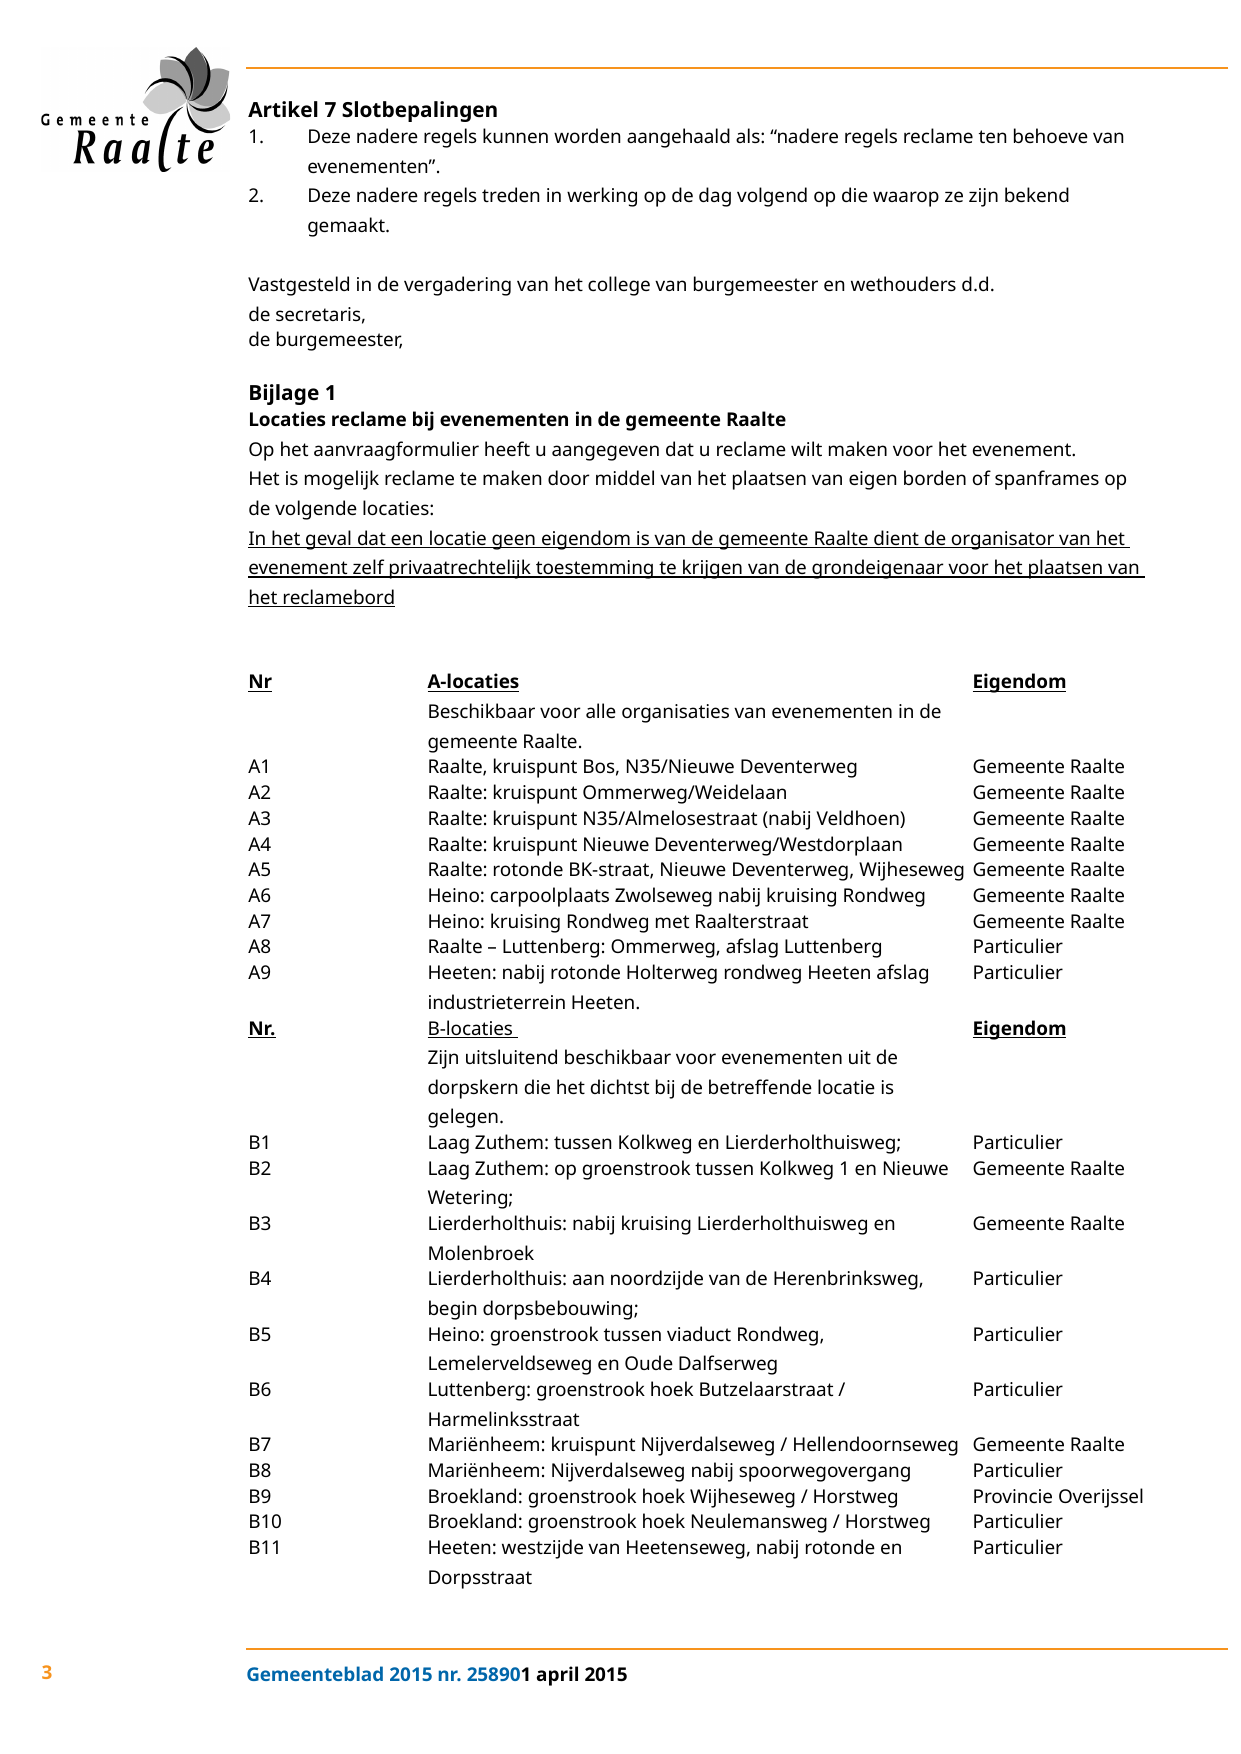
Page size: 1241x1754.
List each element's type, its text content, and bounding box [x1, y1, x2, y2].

table_cell A6 [248, 882, 427, 908]
table_cell Laag Zuthem: tussen Kolkweg en Lierderholthuisweg; [427, 1129, 972, 1155]
text Het is mogelijk reclame te maken door middel van het plaatsen van eigen borden of spanframes op de volgende locaties: [248, 466, 1152, 521]
text In het geval dat een locatie geen eigendom is van de gemeente Raalte dient de organisator van het evenement zelf privaatrechtelijk toestemming te krijgen van de grondeigenaar voor het plaatsen van het reclamebord [248, 525, 1152, 609]
table_cell Luttenberg: groenstrook hoek Butzelaarstraat / Harmelinksstraat [427, 1376, 972, 1432]
table_cell Eigendom [973, 1015, 1152, 1129]
table_cell Raalte: rotonde BK-straat, Nieuwe Deventerweg, Wijheseweg [427, 857, 972, 882]
text de secretaris, [248, 301, 1152, 326]
table_cell B7 [248, 1432, 427, 1457]
table_cell Gemeente Raalte [973, 754, 1152, 779]
table_cell Lierderholthuis: nabij kruising Lierderholthuisweg en Molenbroek [427, 1210, 972, 1266]
table_cell Heino: groenstrook tussen viaduct Rondweg, Lemelerveldseweg en Oude Dalfserweg [427, 1321, 972, 1376]
table_cell Raalte: kruispunt Ommerweg/Weidelaan [427, 779, 972, 805]
table_cell B-locaties Zijn uitsluitend beschikbaar voor evenementen uit de dorpskern die het dichtst bij de betreffende locatie is gelegen. [427, 1015, 972, 1129]
table_cell Heeten: nabij rotonde Holterweg rondweg Heeten afslag industrieterrein Heeten. [427, 960, 972, 1015]
table_cell Laag Zuthem: op groenstrook tussen Kolkweg 1 en Nieuwe Wetering; [427, 1155, 972, 1210]
table_cell Particulier [973, 1129, 1152, 1155]
table_cell A9 [248, 960, 427, 1015]
table_cell Raalte – Luttenberg: Ommerweg, afslag Luttenberg [427, 934, 972, 959]
table_cell B6 [248, 1376, 427, 1432]
table_cell Particulier [973, 1321, 1152, 1376]
table_cell Heino: kruising Rondweg met Raalterstraat [427, 908, 972, 934]
table_cell A1 [248, 754, 427, 779]
table_cell B3 [248, 1210, 427, 1266]
table_cell Raalte, kruispunt Bos, N35/Nieuwe Deventerweg [427, 754, 972, 779]
table_cell Gemeente Raalte [973, 857, 1152, 882]
list Deze nadere regels treden in werking op de dag volgend op die waarop ze zijn bekend gemaakt. [248, 182, 1152, 238]
table_cell B2 [248, 1155, 427, 1210]
table_cell Broekland: groenstrook hoek Wijheseweg / Horstweg [427, 1483, 972, 1509]
table_cell Raalte: kruispunt Nieuwe Deventerweg/Westdorplaan [427, 831, 972, 857]
table_cell B5 [248, 1321, 427, 1376]
table_cell Particulier [973, 960, 1152, 1015]
table_cell Heino: carpoolplaats Zwolseweg nabij kruising Rondweg [427, 882, 972, 908]
table_cell B4 [248, 1266, 427, 1321]
table_cell Gemeente Raalte [973, 1210, 1152, 1266]
table_cell Mariënheem: Nijverdalseweg nabij spoorwegovergang [427, 1457, 972, 1483]
table_cell Nr. [248, 1015, 427, 1129]
text Locaties reclame bij evenementen in de gemeente Raalte [248, 406, 1152, 432]
table_cell Lierderholthuis: aan noordzijde van de Herenbrinksweg, begin dorpsbebouwing; [427, 1266, 972, 1321]
text Vastgesteld in de vergadering van het college van burgemeester en wethouders d.d. [248, 271, 1152, 297]
table_cell Particulier [973, 1376, 1152, 1432]
table_cell Gemeente Raalte [973, 908, 1152, 934]
text de burgemeester, [248, 326, 1152, 352]
table_header Nr [248, 669, 427, 754]
table_cell Particulier [973, 934, 1152, 959]
table_cell A5 [248, 857, 427, 882]
table_header A-locaties Beschikbaar voor alle organisaties van evenementen in de gemeente Raalte. [427, 669, 972, 754]
table_cell A2 [248, 779, 427, 805]
table_cell A7 [248, 908, 427, 934]
table_cell B8 [248, 1457, 427, 1483]
table_cell B11 [248, 1535, 427, 1590]
table_cell Particulier [973, 1509, 1152, 1534]
table_cell Heeten: westzijde van Heetenseweg, nabij rotonde en Dorpsstraat [427, 1535, 972, 1590]
table_cell A4 [248, 831, 427, 857]
table_cell Gemeente Raalte [973, 1432, 1152, 1457]
table_cell Particulier [973, 1535, 1152, 1590]
table_header Eigendom [973, 669, 1152, 754]
table_cell B1 [248, 1129, 427, 1155]
table_cell Gemeente Raalte [973, 882, 1152, 908]
table_cell Gemeente Raalte [973, 831, 1152, 857]
table_cell Broekland: groenstrook hoek Neulemansweg / Horstweg [427, 1509, 972, 1534]
table_cell Provincie Overijssel [973, 1483, 1152, 1509]
table_cell B10 [248, 1509, 427, 1534]
table_cell A8 [248, 934, 427, 959]
table_cell Gemeente Raalte [973, 779, 1152, 805]
table_cell Raalte: kruispunt N35/Almelosestraat (nabij Veldhoen) [427, 805, 972, 831]
table_cell Gemeente Raalte [973, 805, 1152, 831]
table_cell A3 [248, 805, 427, 831]
list Deze nadere regels kunnen worden aangehaald als: “nadere regels reclame ten behoeve van evenementen”. [248, 123, 1152, 178]
picture [41, 47, 231, 172]
table_cell B9 [248, 1483, 427, 1509]
table_cell Particulier [973, 1266, 1152, 1321]
text Bijlage 1 [248, 378, 1152, 406]
text Op het aanvraagformulier heeft u aangegeven dat u reclame wilt maken voor het evenement. [248, 436, 1152, 462]
text Artikel 7 Slotbepalingen [248, 95, 1152, 123]
table_cell Mariënheem: kruispunt Nijverdalseweg / Hellendoornseweg [427, 1432, 972, 1457]
table_cell Particulier [973, 1457, 1152, 1483]
table_cell Gemeente Raalte [973, 1155, 1152, 1210]
